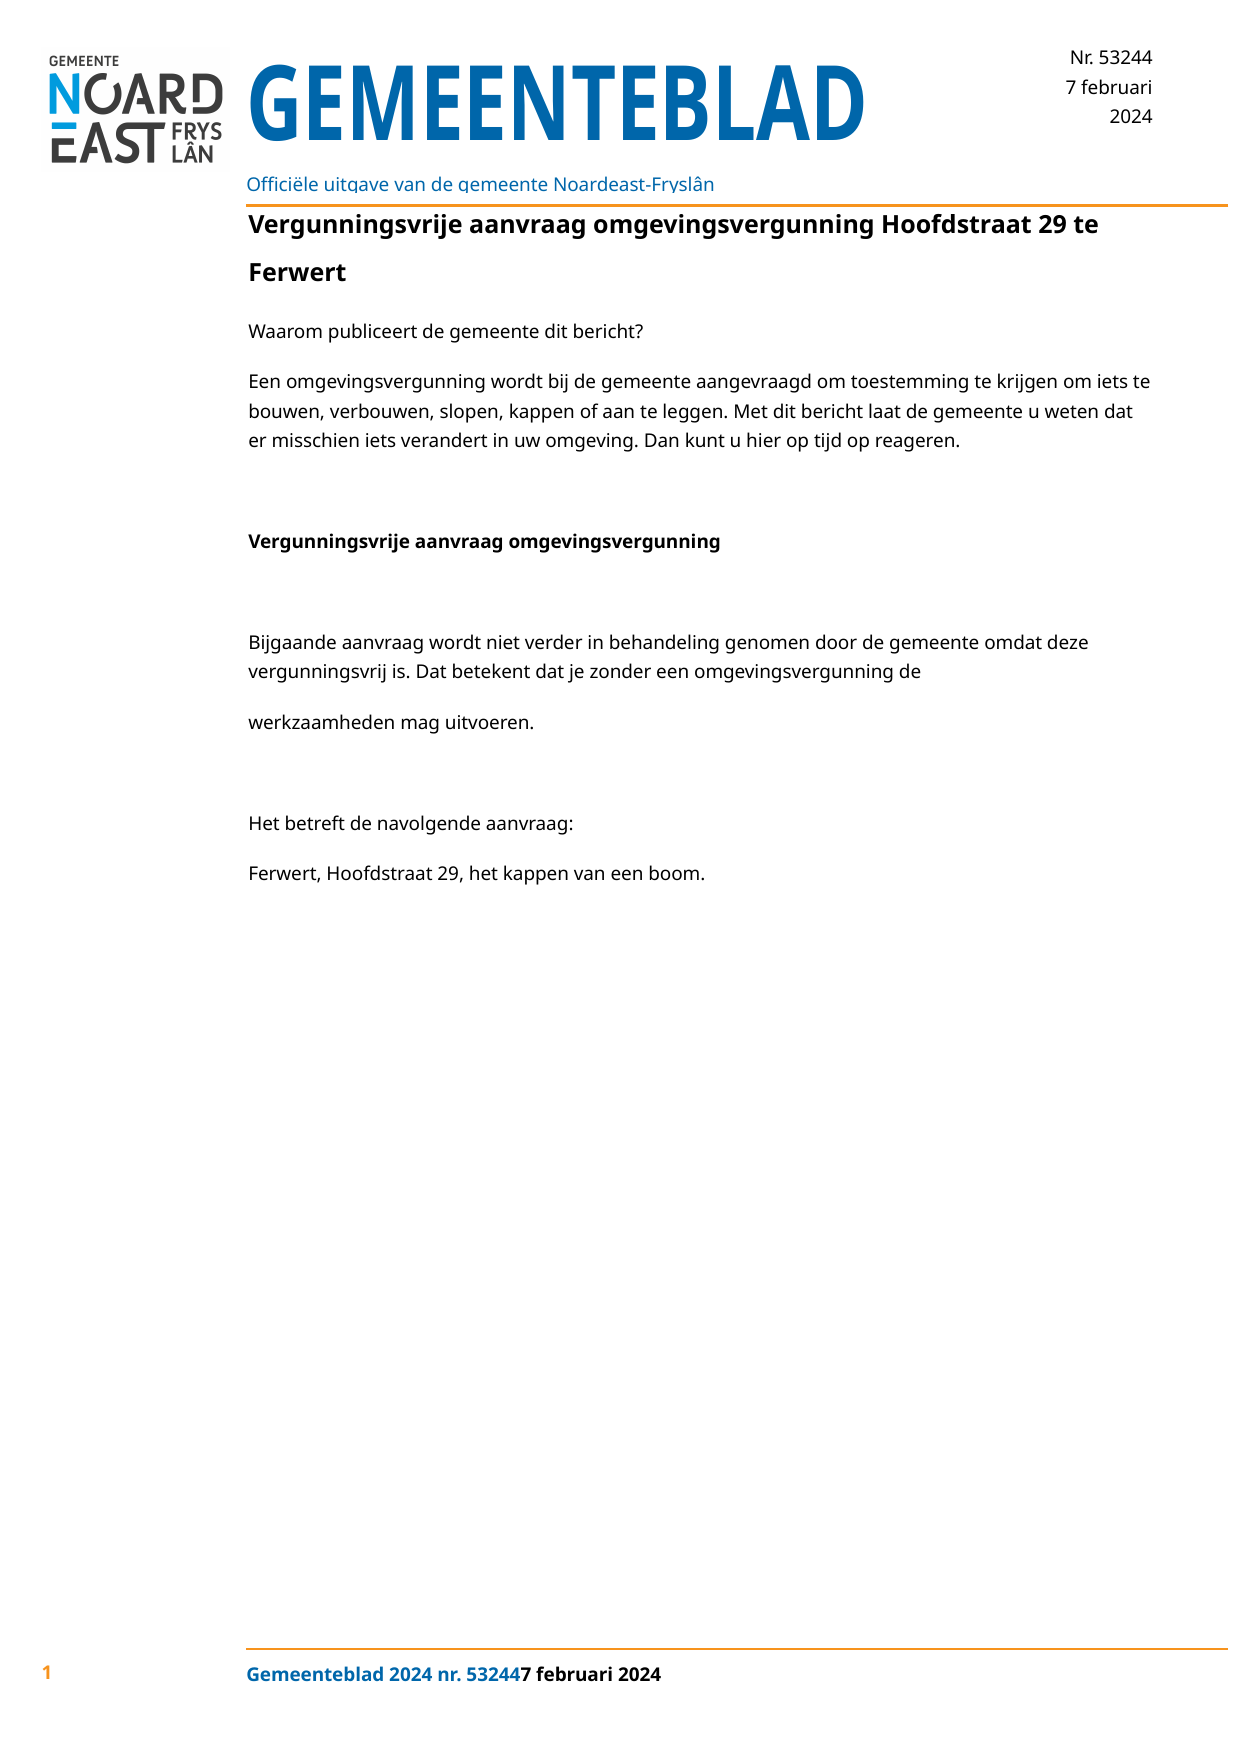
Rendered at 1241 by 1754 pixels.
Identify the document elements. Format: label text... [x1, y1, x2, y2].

text Bijgaande aanvraag wordt niet verder in behandeling genomen door de gemeente omdat deze vergunningsvrij is. Dat betekent dat je zonder een omgevingsvergunning de [248, 629, 1152, 684]
text Het betreft de navolgende aanvraag: [248, 810, 1152, 836]
text Vergunningsvrije aanvraag omgevingsvergunning [248, 528, 1152, 554]
picture [41, 47, 231, 172]
text Vergunningsvrije aanvraag omgevingsvergunning Hoofdstraat 29 te Ferwert [248, 207, 1152, 288]
text Een omgevingsvergunning wordt bij de gemeente aangevraagd om toestemming te krijgen om iets te bouwen, verbouwen, slopen, kappen of aan te leggen. Met dit bericht laat de gemeente u weten dat er misschien iets verandert in uw omgeving. Dan kunt u hier op tijd op reageren. [248, 368, 1152, 453]
text Ferwert, Hoofdstraat 29, het kappen van een boom. [248, 860, 1152, 886]
text werkzaamheden mag uitvoeren. [248, 709, 1152, 735]
text Waarom publiceert de gemeente dit bericht? [248, 318, 1152, 344]
